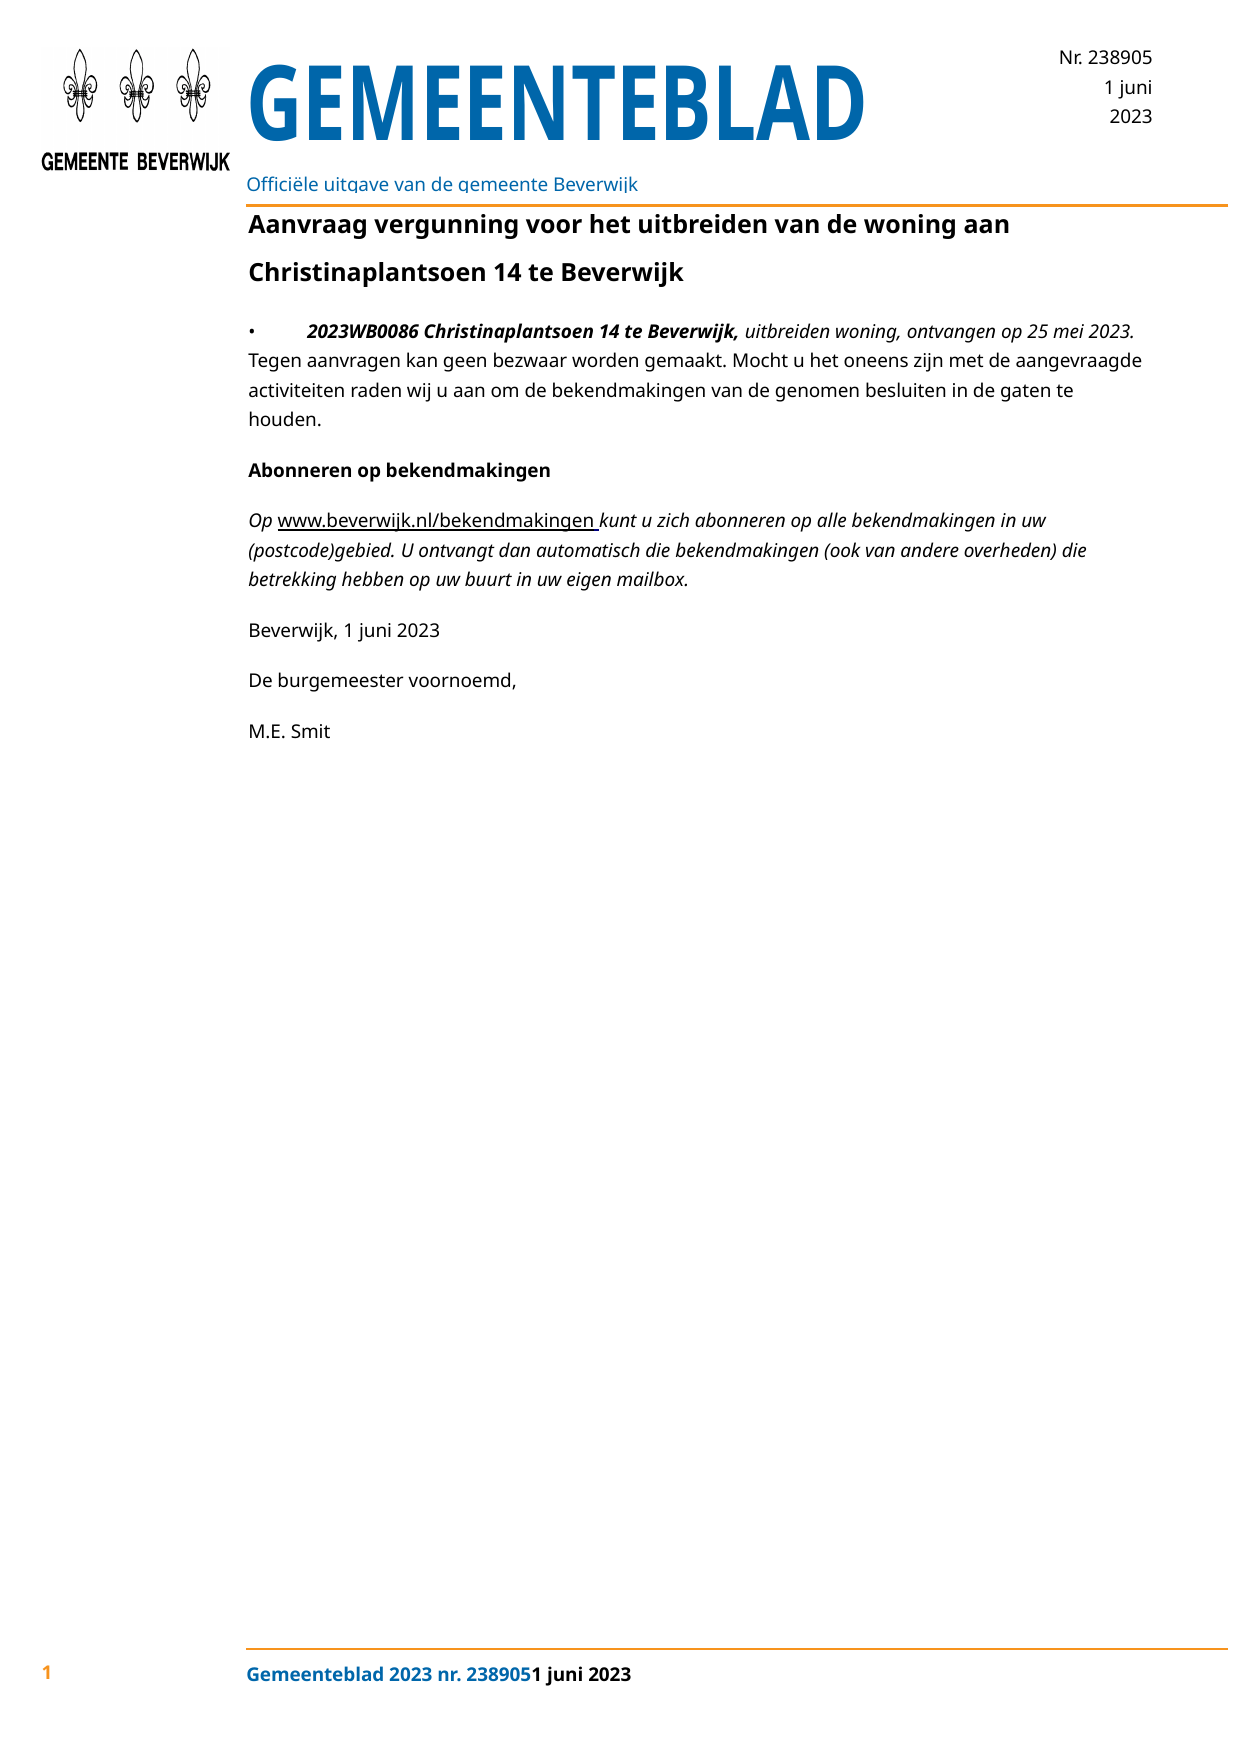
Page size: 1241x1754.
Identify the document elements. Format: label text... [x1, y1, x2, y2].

text M.E. Smit [248, 718, 1152, 744]
picture [41, 47, 231, 172]
text De burgemeester voornoemd, [248, 667, 1152, 693]
text Abonneren op bekendmakingen [248, 457, 1152, 483]
text Op www.beverwijk.nl/bekendmakingen kunt u zich abonneren op alle bekendmakingen in uw (postcode)gebied. U ontvangt dan automatisch die bekendmakingen (ook van andere overheden) die betrekking hebben op uw buurt in uw eigen mailbox. [248, 507, 1152, 592]
text Aanvraag vergunning voor het uitbreiden van de woning aan Christinaplantsoen 14 te Beverwijk [248, 207, 1152, 288]
text Tegen aanvragen kan geen bezwaar worden gemaakt. Mocht u het oneens zijn met de aangevraagde activiteiten raden wij u aan om de bekendmakingen van de genomen besluiten in de gaten te houden. [248, 347, 1152, 432]
text Beverwijk, 1 juni 2023 [248, 617, 1152, 643]
list 2023WB0086 Christinaplantsoen 14 te Beverwijk, uitbreiden woning, ontvangen op 25 mei 2023. [248, 318, 1152, 344]
